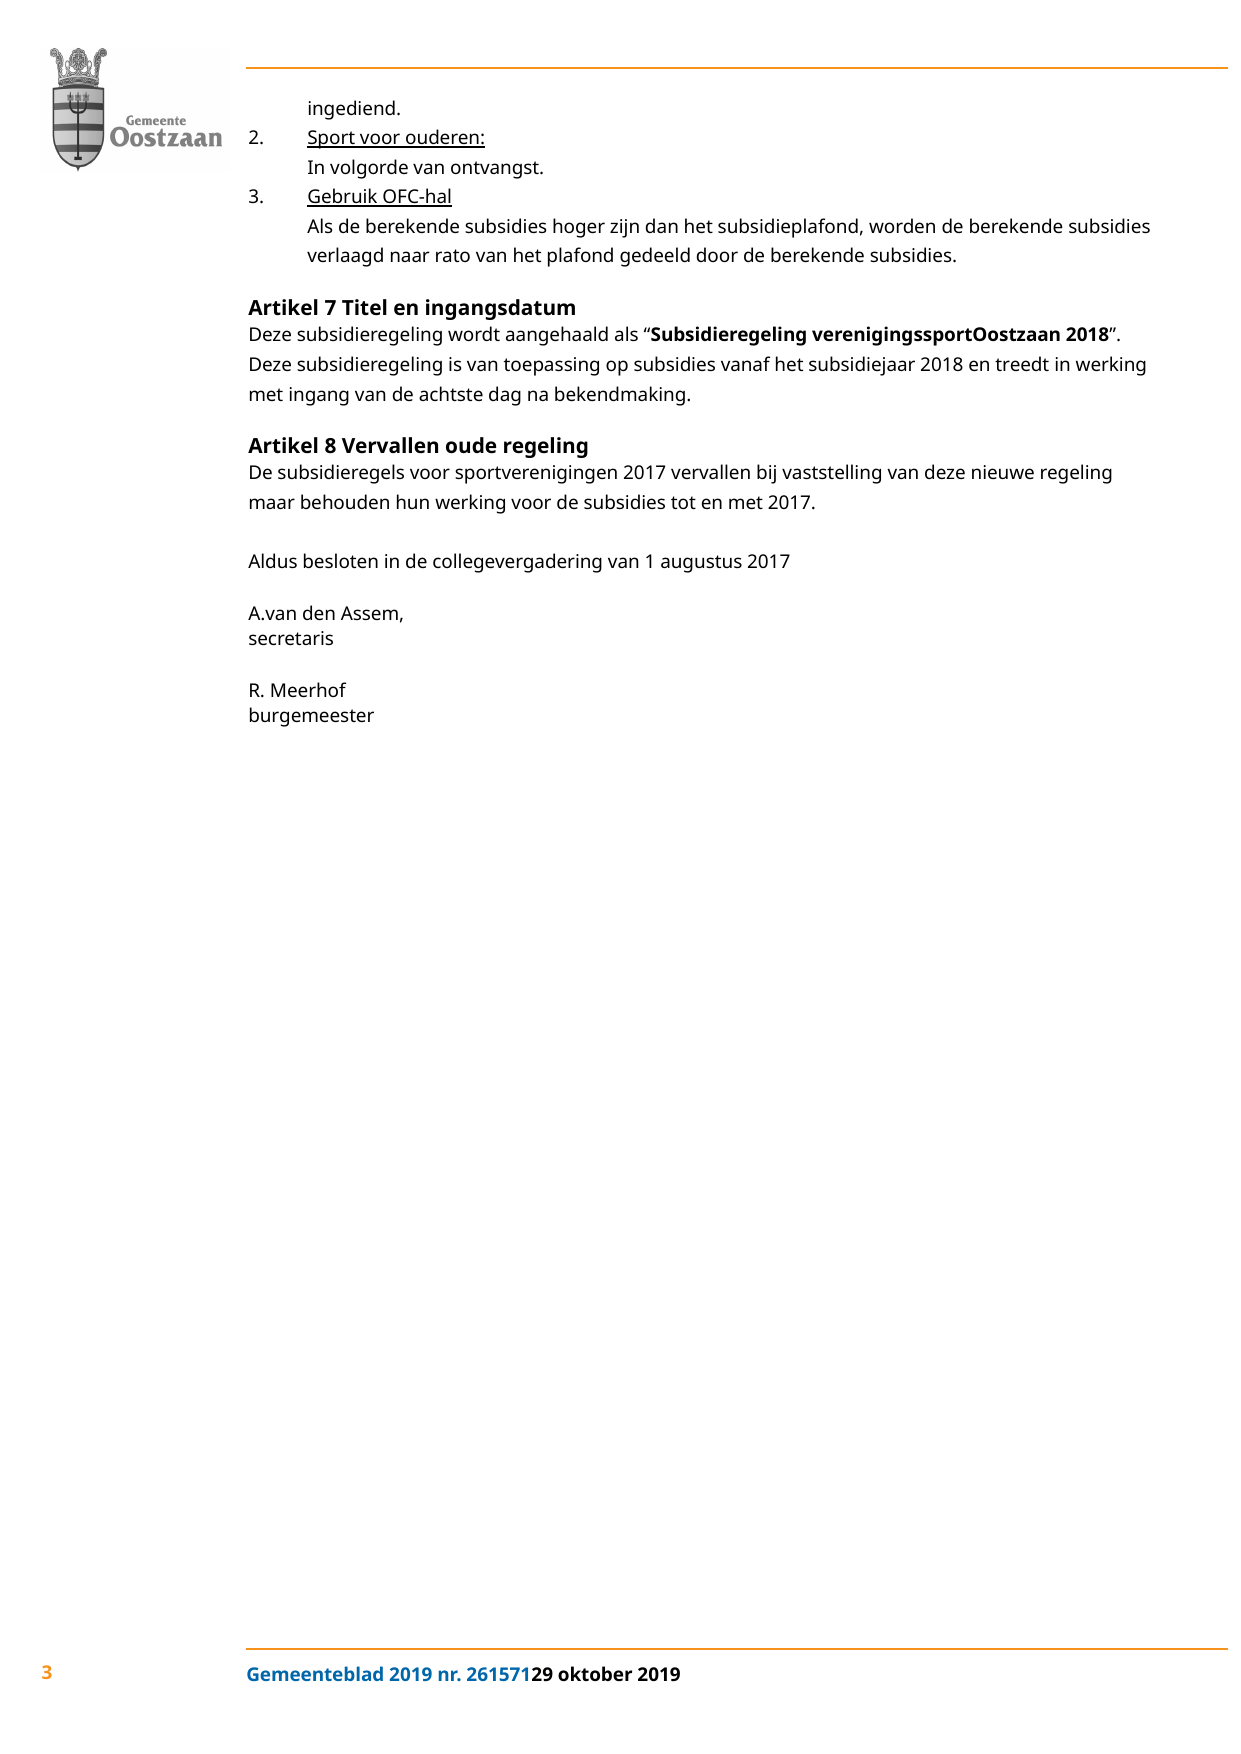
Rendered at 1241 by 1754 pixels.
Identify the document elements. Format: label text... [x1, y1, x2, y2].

text Artikel 7 Titel en ingangsdatum [248, 293, 1152, 322]
text Deze subsidieregeling wordt aangehaald als “Subsidieregeling verenigingssportOostzaan 2018”. Deze subsidieregeling is van toepassing op subsidies vanaf het subsidiejaar 2018 en treedt in werking met ingang van de achtste dag na bekendmaking. [248, 322, 1152, 406]
list Gebruik OFC-hal [248, 183, 1152, 209]
text Artikel 8 Vervallen oude regeling [248, 431, 1152, 459]
picture [41, 47, 231, 172]
text burgemeester [248, 703, 1152, 728]
text De subsidieregels voor sportverenigingen 2017 vervallen bij vaststelling van deze nieuwe regeling maar behouden hun werking voor de subsidies tot en met 2017. [248, 459, 1152, 515]
list ingediend. [248, 95, 1152, 121]
text Aldus besloten in de collegevergadering van 1 augustus 2017 [248, 548, 1152, 574]
list Sport voor ouderen: [248, 124, 1152, 150]
list In volgorde van ontvangst. [248, 154, 1152, 180]
list Als de berekende subsidies hoger zijn dan het subsidieplafond, worden de berekende subsidies verlaagd naar rato van het plafond gedeeld door de berekende subsidies. [248, 213, 1152, 268]
text secretaris [248, 626, 1152, 651]
text A.van den Assem, [248, 600, 1152, 626]
text R. Meerhof [248, 677, 1152, 703]
